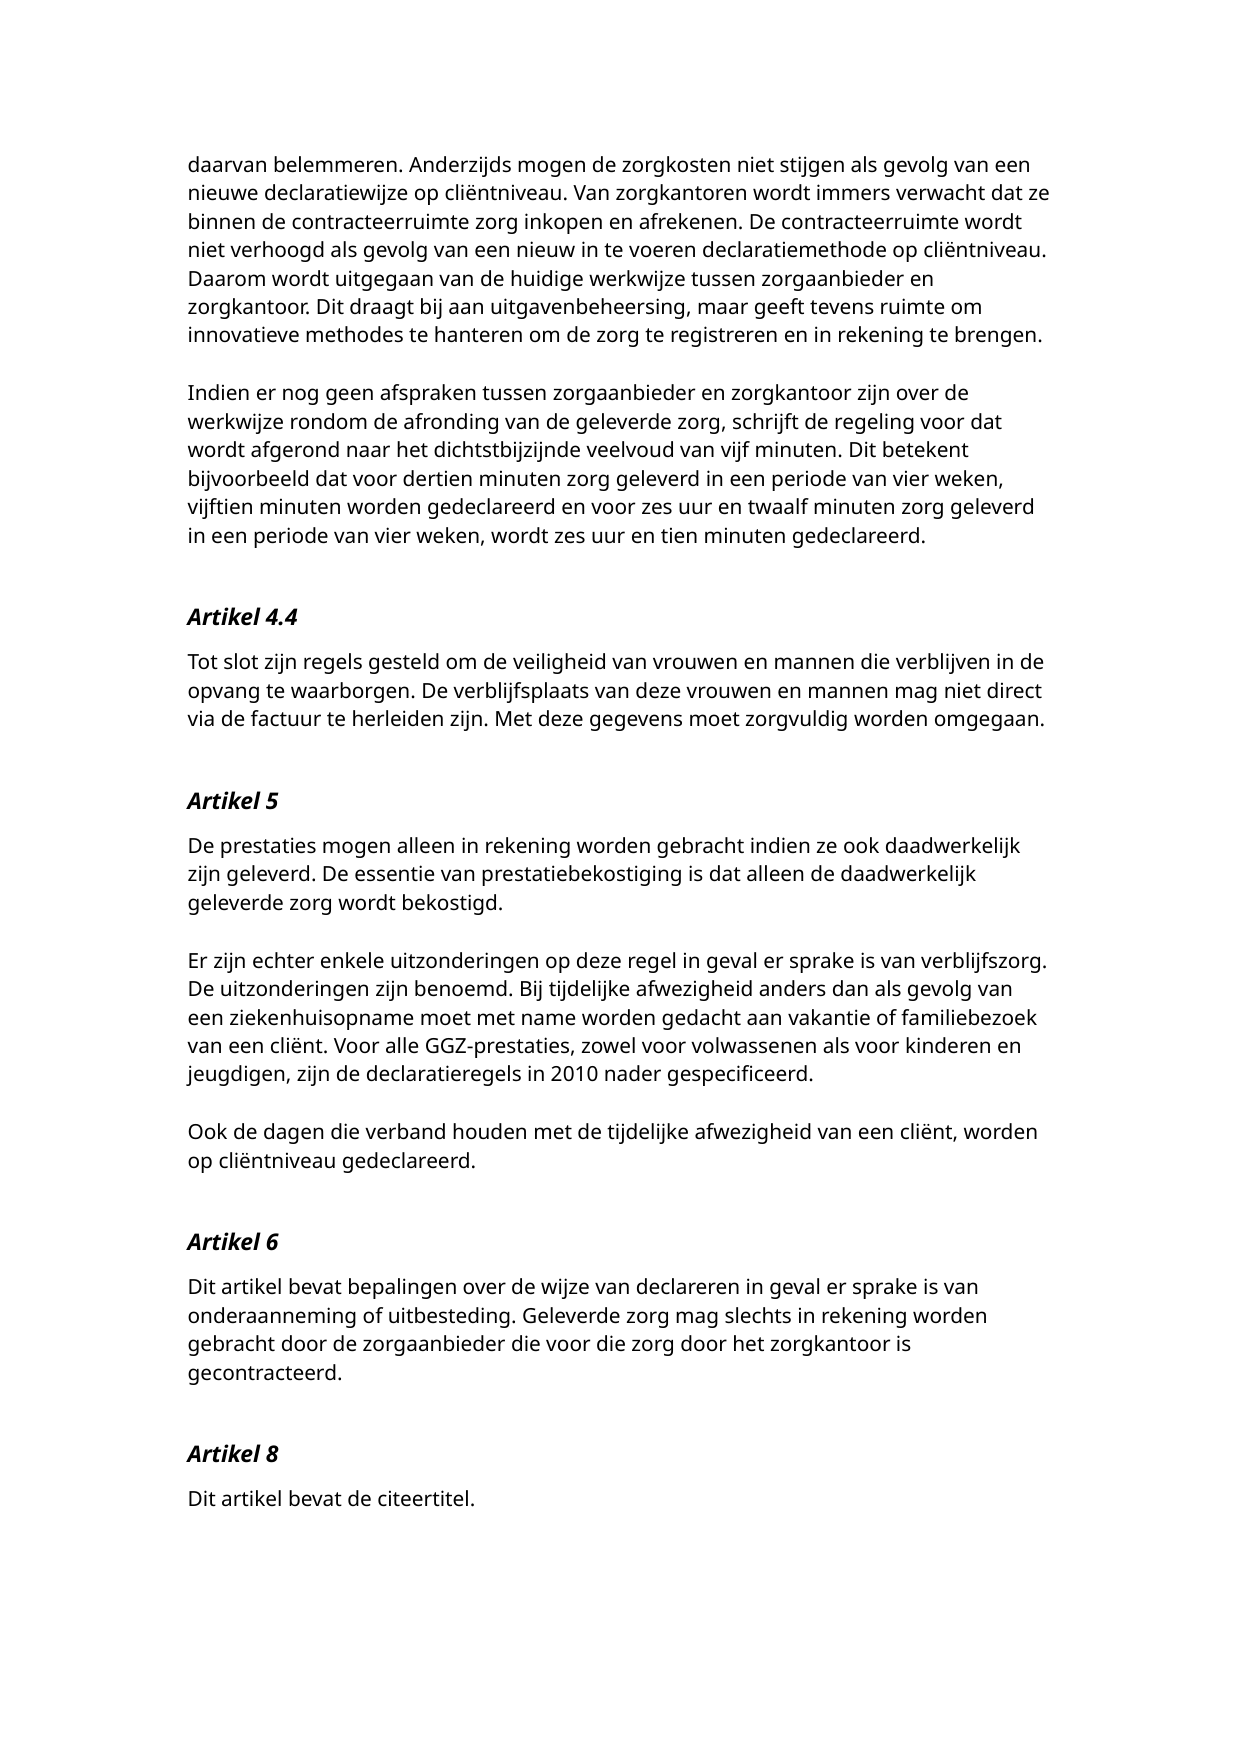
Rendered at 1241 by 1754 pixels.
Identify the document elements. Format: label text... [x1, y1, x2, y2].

text Indien er nog geen afspraken tussen zorgaanbieder en zorgkantoor zijn over de werkwijze rondom de afronding van de geleverde zorg, schrijft de regeling voor dat wordt afgerond naar het dichtstbijzijnde veelvoud van vijf minuten. Dit betekent bijvoorbeeld dat voor dertien minuten zorg geleverd in een periode van vier weken, vijftien minuten worden gedeclareerd en voor zes uur en twaalf minuten zorg geleverd in een periode van vier weken, wordt zes uur en tien minuten gedeclareerd. [187, 378, 1053, 549]
text daarvan belemmeren. Anderzijds mogen de zorgkosten niet stijgen als gevolg van een nieuwe declaratiewijze op cliëntniveau. Van zorgkantoren wordt immers verwacht dat ze binnen de contracteerruimte zorg inkopen en afrekenen. De contracteerruimte wordt niet verhoogd als gevolg van een nieuw in te voeren declaratiemethode op cliëntniveau. Daarom wordt uitgegaan van de huidige werkwijze tussen zorgaanbieder en zorgkantoor. Dit draagt bij aan uitgavenbeheersing, maar geeft tevens ruimte om innovatieve methodes te hanteren om de zorg te registreren en in rekening te brengen. [187, 150, 1053, 349]
text Dit artikel bevat de citeertitel. [187, 1484, 1053, 1513]
subtitle Artikel 4.4 [187, 601, 1053, 632]
text De prestaties mogen alleen in rekening worden gebracht indien ze ook daadwerkelijk zijn geleverd. De essentie van prestatiebekostiging is dat alleen de daadwerkelijk geleverde zorg wordt bekostigd. [187, 831, 1053, 916]
subtitle Artikel 8 [187, 1438, 1053, 1469]
text Ook de dagen die verband houden met de tijdelijke afwezigheid van een cliënt, worden op cliëntniveau gedeclareerd. [187, 1117, 1053, 1174]
subtitle Artikel 5 [187, 785, 1053, 816]
subtitle Artikel 6 [187, 1226, 1053, 1257]
text Er zijn echter enkele uitzonderingen op deze regel in geval er sprake is van verblijfszorg. De uitzonderingen zijn benoemd. Bij tijdelijke afwezigheid anders dan als gevolg van een ziekenhuisopname moet met name worden gedacht aan vakantie of familiebezoek van een cliënt. Voor alle GGZ-prestaties, zowel voor volwassenen als voor kinderen en jeugdigen, zijn de declaratieregels in 2010 nader gespecificeerd. [187, 946, 1053, 1088]
text Tot slot zijn regels gesteld om de veiligheid van vrouwen en mannen die verblijven in de opvang te waarborgen. De verblijfsplaats van deze vrouwen en mannen mag niet direct via de factuur te herleiden zijn. Met deze gegevens moet zorgvuldig worden omgegaan. [187, 647, 1053, 733]
text Dit artikel bevat bepalingen over de wijze van declareren in geval er sprake is van onderaanneming of uitbesteding. Geleverde zorg mag slechts in rekening worden gebracht door de zorgaanbieder die voor die zorg door het zorgkantoor is gecontracteerd. [187, 1272, 1053, 1386]
